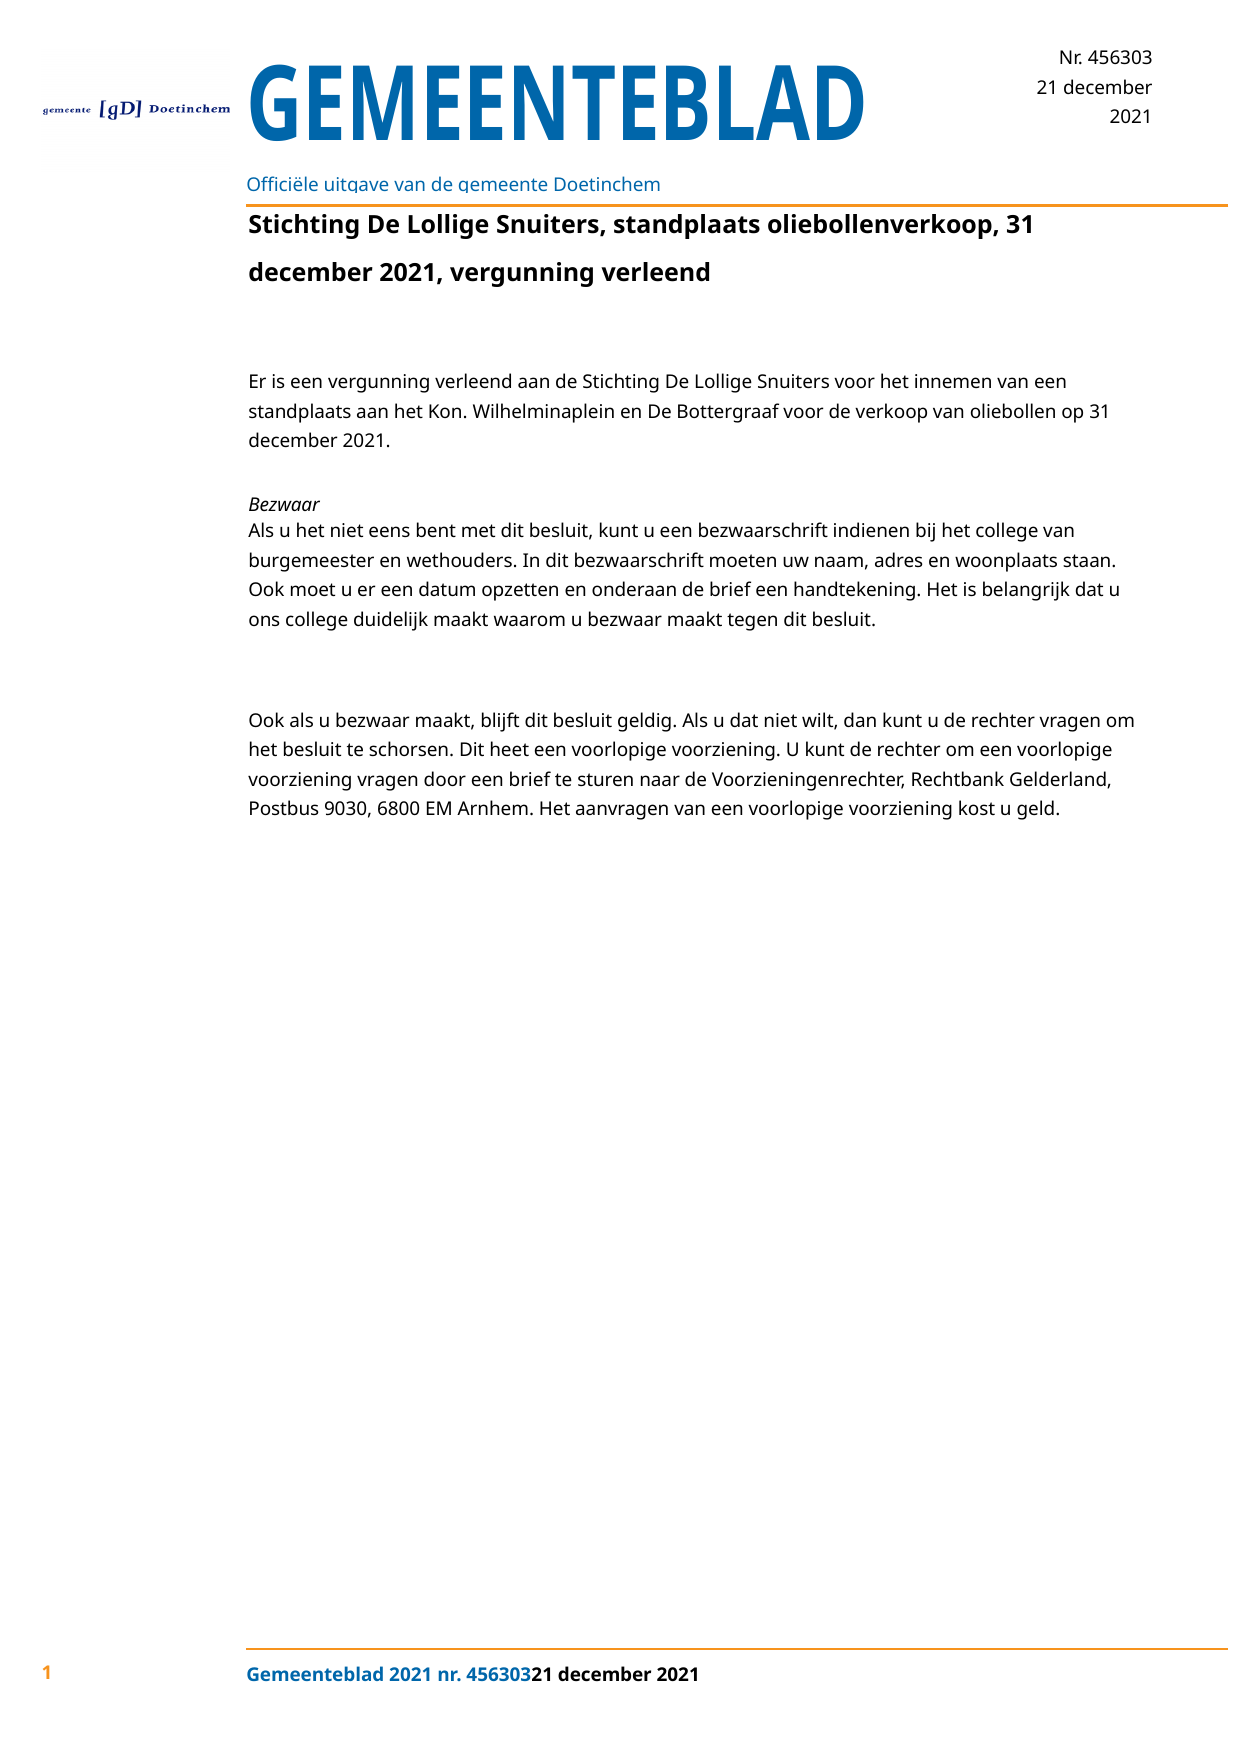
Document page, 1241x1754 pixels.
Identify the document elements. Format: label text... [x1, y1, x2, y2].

picture [41, 47, 231, 172]
text Als u het niet eens bent met dit besluit, kunt u een bezwaarschrift indienen bij het college van burgemeester en wethouders. In dit bezwaarschrift moeten uw naam, adres en woonplaats staan. Ook moet u er een datum opzetten en onderaan de brief een handtekening. Het is belangrijk dat u ons college duidelijk maakt waarom u bezwaar maakt tegen dit besluit. [248, 517, 1152, 632]
text Er is een vergunning verleend aan de Stichting De Lollige Snuiters voor het innemen van een standplaats aan het Kon. Wilhelminaplein en De Bottergraaf voor de verkoop van oliebollen op 31 december 2021. [248, 368, 1152, 453]
text Stichting De Lollige Snuiters, standplaats oliebollenverkoop, 31 december 2021, vergunning verleend [248, 207, 1152, 288]
text Bezwaar [248, 491, 1152, 517]
text Ook als u bezwaar maakt, blijft dit besluit geldig. Als u dat niet wilt, dan kunt u de rechter vragen om het besluit te schorsen. Dit heet een voorlopige voorziening. U kunt de rechter om een voorlopige voorziening vragen door een brief te sturen naar de Voorzieningenrechter, Rechtbank Gelderland, Postbus 9030, 6800 EM Arnhem. Het aanvragen van een voorlopige voorziening kost u geld. [248, 707, 1152, 821]
